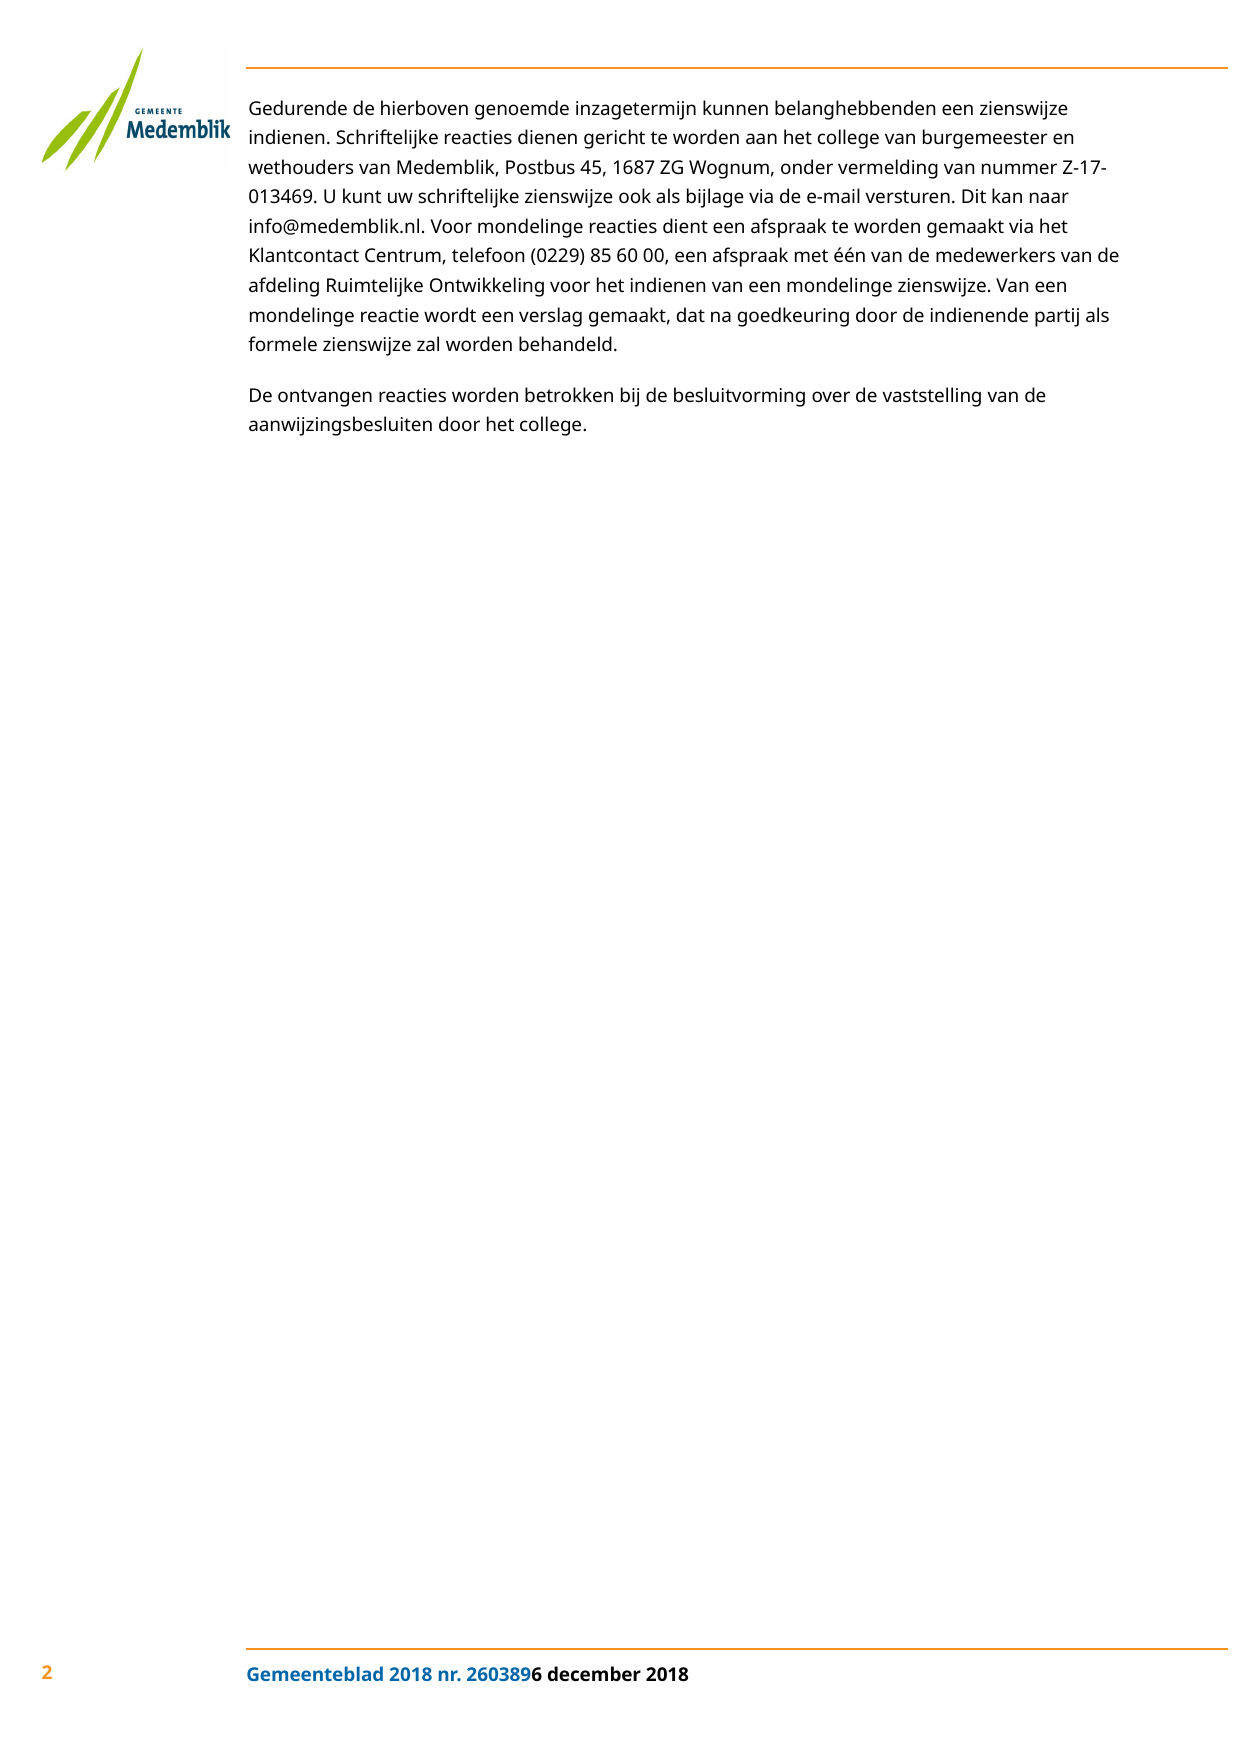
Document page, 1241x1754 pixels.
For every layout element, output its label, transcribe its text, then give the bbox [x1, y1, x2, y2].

picture [41, 47, 231, 172]
text De ontvangen reacties worden betrokken bij de besluitvorming over de vaststelling van de aanwijzingsbesluiten door het college. [248, 382, 1152, 437]
text Gedurende de hierboven genoemde inzagetermijn kunnen belanghebbenden een zienswijze indienen. Schriftelijke reacties dienen gericht te worden aan het college van burgemeester en wethouders van Medemblik, Postbus 45, 1687 ZG Wognum, onder vermelding van nummer Z-17-013469. U kunt uw schriftelijke zienswijze ook als bijlage via de e-mail versturen. Dit kan naar info@medemblik.nl. Voor mondelinge reacties dient een afspraak te worden gemaakt via het Klantcontact Centrum, telefoon (0229) 85 60 00, een afspraak met één van de medewerkers van de afdeling Ruimtelijke Ontwikkeling voor het indienen van een mondelinge zienswijze. Van een mondelinge reactie wordt een verslag gemaakt, dat na goedkeuring door de indienende partij als formele zienswijze zal worden behandeld. [248, 95, 1152, 357]
